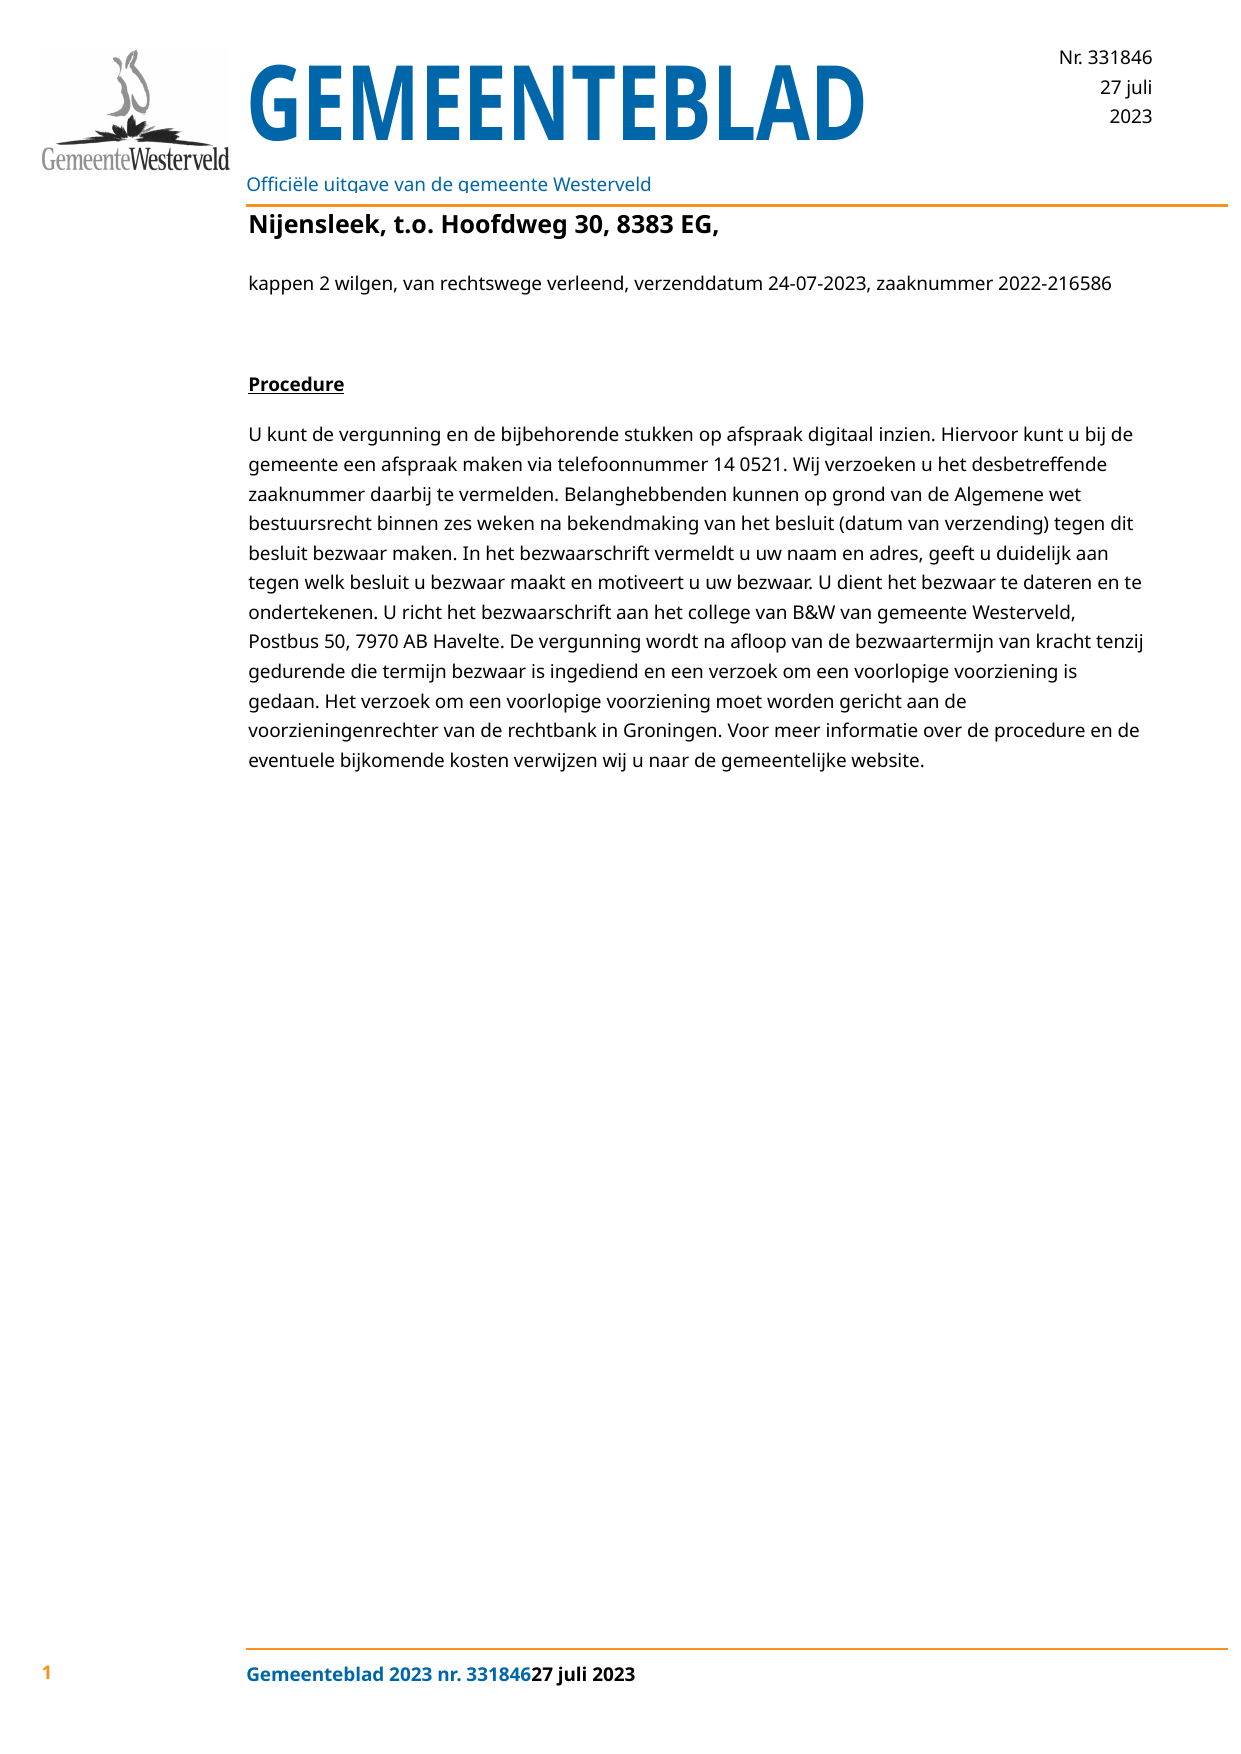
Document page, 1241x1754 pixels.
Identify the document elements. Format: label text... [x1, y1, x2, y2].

text Procedure [248, 371, 1152, 397]
text Nijensleek, t.o. Hoofdweg 30, 8383 EG, [248, 207, 1152, 241]
text U kunt de vergunning en de bijbehorende stukken op afspraak digitaal inzien. Hiervoor kunt u bij de gemeente een afspraak maken via telefoonnummer 14 0521. Wij verzoeken u het desbetreffende zaaknummer daarbij te vermelden. Belanghebbenden kunnen op grond van de Algemene wet bestuursrecht binnen zes weken na bekendmaking van het besluit (datum van verzending) tegen dit besluit bezwaar maken. In het bezwaarschrift vermeldt u uw naam en adres, geeft u duidelijk aan tegen welk besluit u bezwaar maakt en motiveert u uw bezwaar. U dient het bezwaar te dateren en te ondertekenen. U richt het bezwaarschrift aan het college van B&W van gemeente Westerveld, Postbus 50, 7970 AB Havelte. De vergunning wordt na afloop van de bezwaartermijn van kracht tenzij gedurende die termijn bezwaar is ingediend en een verzoek om een voorlopige voorziening is gedaan. Het verzoek om een voorlopige voorziening moet worden gericht aan de voorzieningenrechter van de rechtbank in Groningen. Voor meer informatie over de procedure en de eventuele bijkomende kosten verwijzen wij u naar de gemeentelijke website. [248, 422, 1152, 773]
text kappen 2 wilgen, van rechtswege verleend, verzenddatum 24-07-2023, zaaknummer 2022-216586 [248, 270, 1152, 296]
picture [41, 47, 231, 172]
